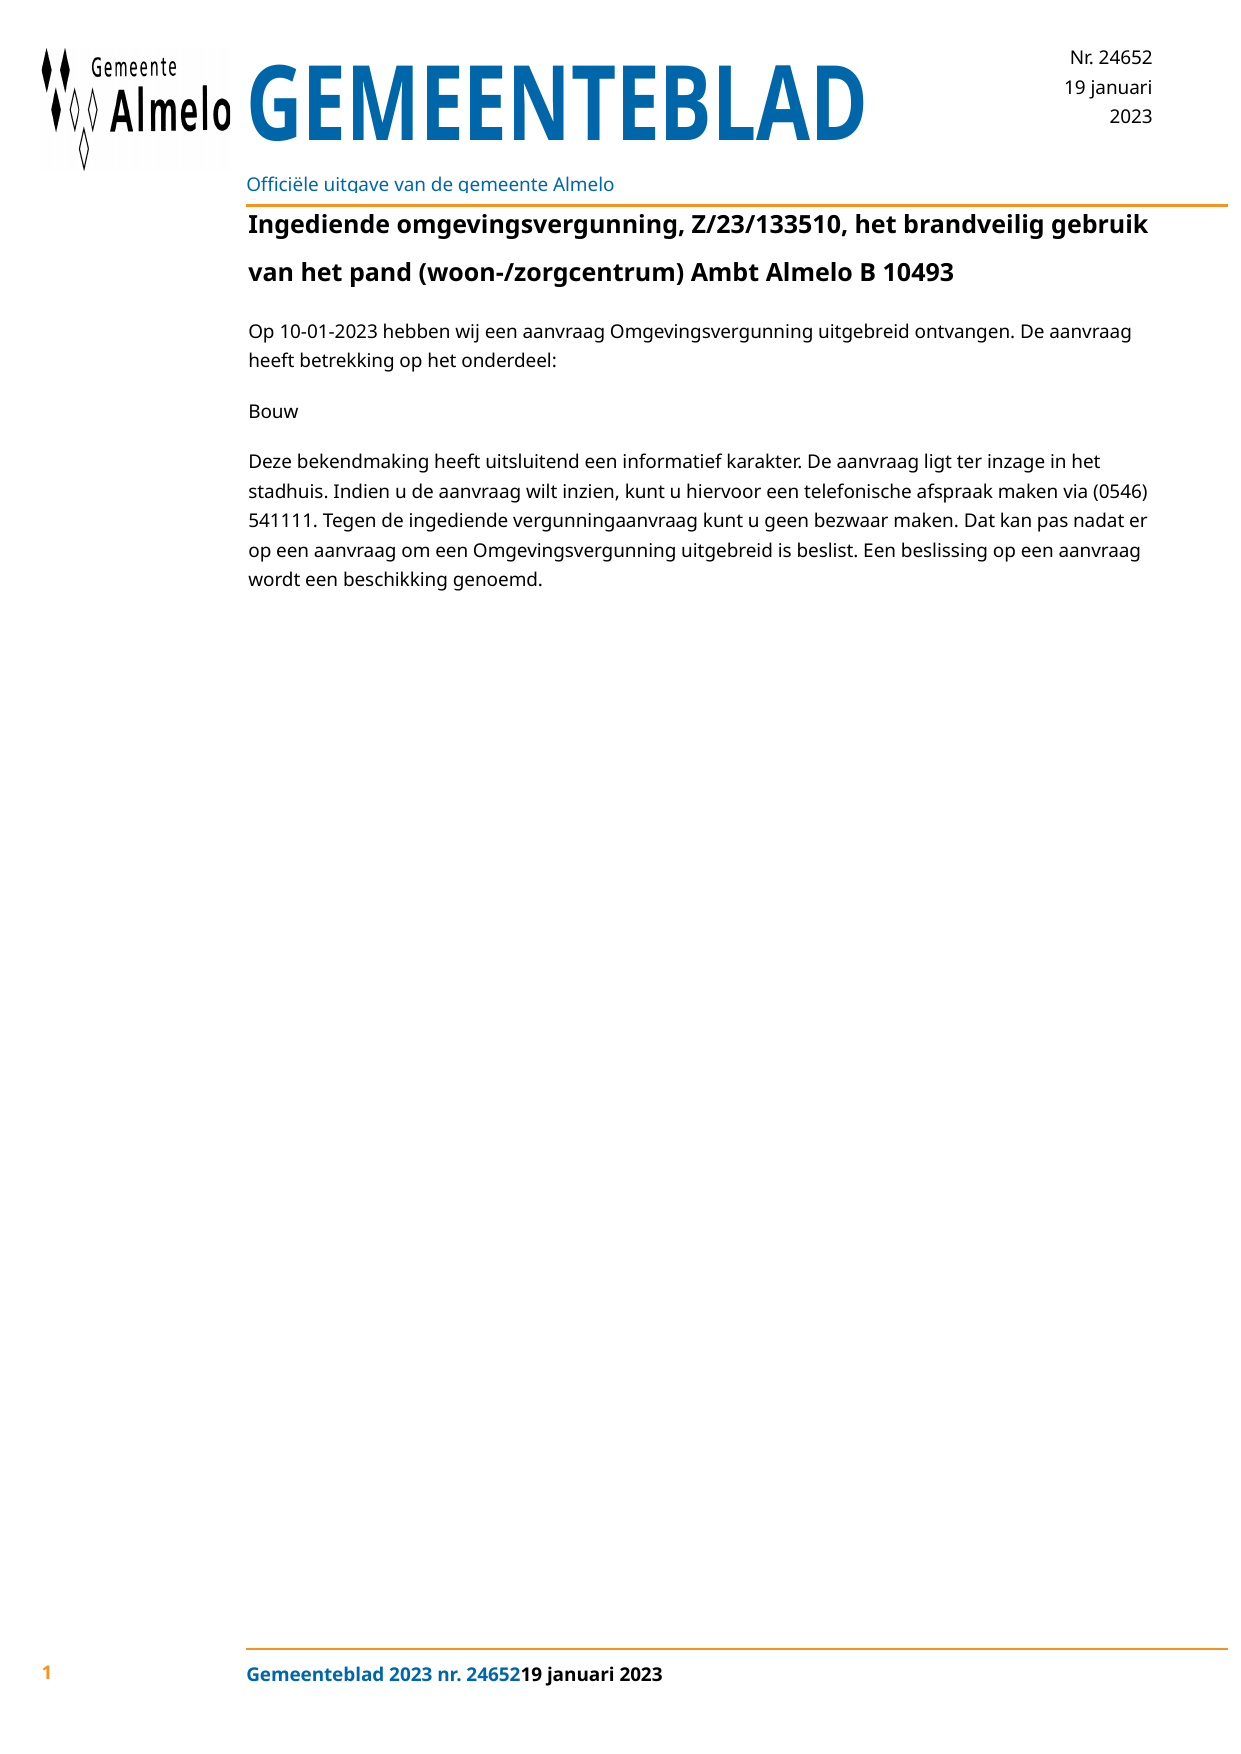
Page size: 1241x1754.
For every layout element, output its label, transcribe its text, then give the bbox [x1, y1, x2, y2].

text Bouw [248, 398, 1152, 424]
text Ingediende omgevingsvergunning, Z/23/133510, het brandveilig gebruik van het pand (woon-/zorgcentrum) Ambt Almelo B 10493 [248, 207, 1152, 288]
text Op 10-01-2023 hebben wij een aanvraag Omgevingsvergunning uitgebreid ontvangen. De aanvraag heeft betrekking op het onderdeel: [248, 318, 1152, 373]
picture [41, 47, 231, 172]
text Deze bekendmaking heeft uitsluitend een informatief karakter. De aanvraag ligt ter inzage in het stadhuis. Indien u de aanvraag wilt inzien, kunt u hiervoor een telefonische afspraak maken via (0546) 541111. Tegen de ingediende vergunningaanvraag kunt u geen bezwaar maken. Dat kan pas nadat er op een aanvraag om een Omgevingsvergunning uitgebreid is beslist. Een beslissing op een aanvraag wordt een beschikking genoemd. [248, 448, 1152, 592]
